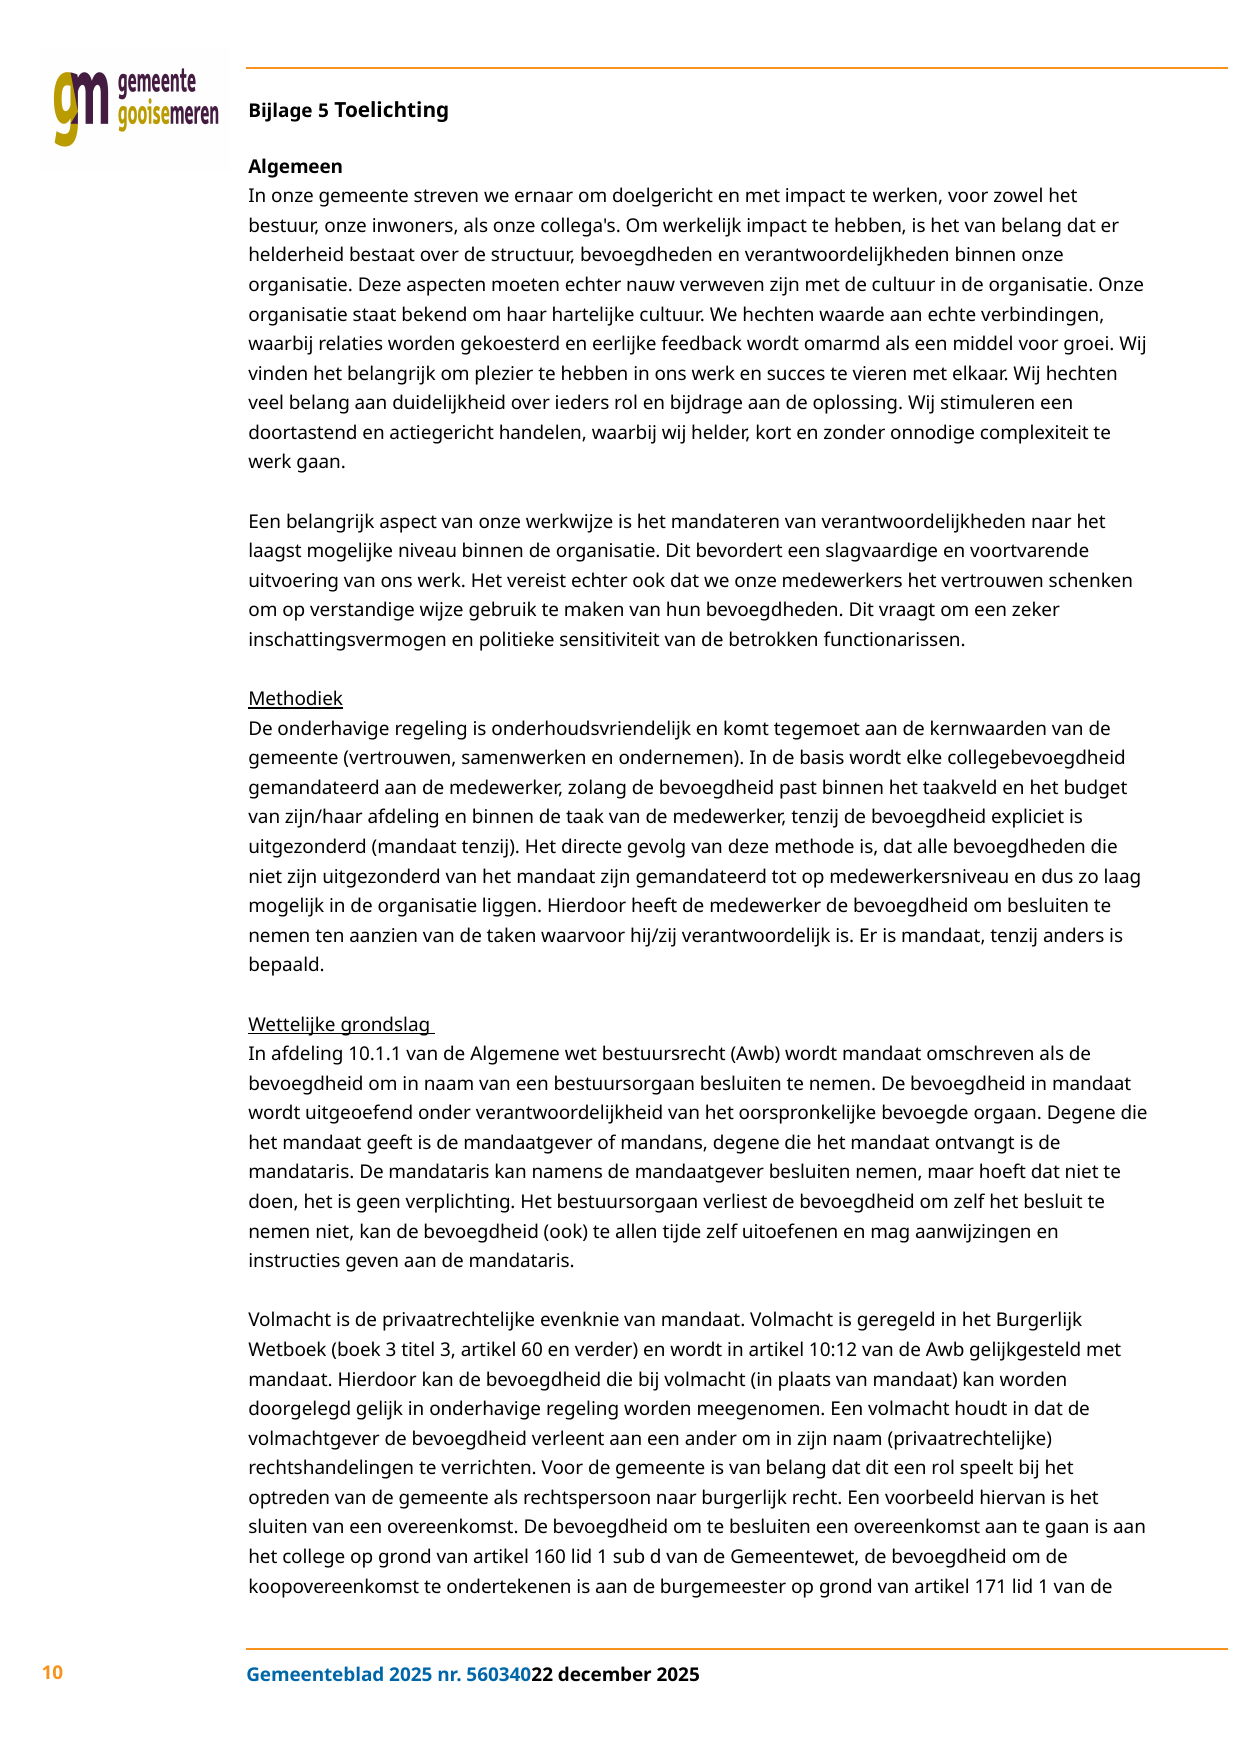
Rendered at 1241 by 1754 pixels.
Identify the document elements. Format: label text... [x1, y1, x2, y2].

text Wettelijke grondslag [248, 1011, 1152, 1037]
text De onderhavige regeling is onderhoudsvriendelijk en komt tegemoet aan de kernwaarden van de gemeente (vertrouwen, samenwerken en ondernemen). In de basis wordt elke collegebevoegdheid gemandateerd aan de medewerker, zolang de bevoegdheid past binnen het taakveld en het budget van zijn/haar afdeling en binnen de taak van de medewerker, tenzij de bevoegdheid expliciet is uitgezonderd (mandaat tenzij). Het directe gevolg van deze methode is, dat alle bevoegdheden die niet zijn uitgezonderd van het mandaat zijn gemandateerd tot op medewerkersniveau en dus zo laag mogelijk in de organisatie liggen. Hierdoor heeft de medewerker de bevoegdheid om besluiten te nemen ten aanzien van de taken waarvoor hij/zij verantwoordelijk is. Er is mandaat, tenzij anders is bepaald. [248, 715, 1152, 977]
text In afdeling 10.1.1 van de Algemene wet bestuursrecht (Awb) wordt mandaat omschreven als de bevoegdheid om in naam van een bestuursorgaan besluiten te nemen. De bevoegdheid in mandaat wordt uitgeoefend onder verantwoordelijkheid van het oorspronkelijke bevoegde orgaan. Degene die het mandaat geeft is de mandaatgever of mandans, degene die het mandaat ontvangt is de mandataris. De mandataris kan namens de mandaatgever besluiten nemen, maar hoeft dat niet te doen, het is geen verplichting. Het bestuursorgaan verliest de bevoegdheid om zelf het besluit te nemen niet, kan de bevoegdheid (ook) te allen tijde zelf uitoefenen en mag aanwijzingen en instructies geven aan de mandataris. [248, 1040, 1152, 1273]
picture [41, 47, 231, 172]
text Methodiek [248, 685, 1152, 711]
text Bijlage 5 Toelichting [248, 95, 1152, 123]
text Algemeen [248, 153, 1152, 179]
text Volmacht is de privaatrechtelijke evenknie van mandaat. Volmacht is geregeld in het Burgerlijk Wetboek (boek 3 titel 3, artikel 60 en verder) en wordt in artikel 10:12 van de Awb gelijkgesteld met mandaat. Hierdoor kan de bevoegdheid die bij volmacht (in plaats van mandaat) kan worden doorgelegd gelijk in onderhavige regeling worden meegenomen. Een volmacht houdt in dat de volmachtgever de bevoegdheid verleent aan een ander om in zijn naam (privaatrechtelijke) rechtshandelingen te verrichten. Voor de gemeente is van belang dat dit een rol speelt bij het optreden van de gemeente als rechtspersoon naar burgerlijk recht. Een voorbeeld hiervan is het sluiten van een overeenkomst. De bevoegdheid om te besluiten een overeenkomst aan te gaan is aan het college op grond van artikel 160 lid 1 sub d van de Gemeentewet, de bevoegdheid om de koopovereenkomst te ondertekenen is aan de burgemeester op grond van artikel 171 lid 1 van de [248, 1307, 1152, 1599]
text In onze gemeente streven we ernaar om doelgericht en met impact te werken, voor zowel het bestuur, onze inwoners, als onze collega's. Om werkelijk impact te hebben, is het van belang dat er helderheid bestaat over de structuur, bevoegdheden en verantwoordelijkheden binnen onze organisatie. Deze aspecten moeten echter nauw verweven zijn met de cultuur in de organisatie. Onze organisatie staat bekend om haar hartelijke cultuur. We hechten waarde aan echte verbindingen, waarbij relaties worden gekoesterd en eerlijke feedback wordt omarmd als een middel voor groei. Wij vinden het belangrijk om plezier te hebben in ons werk en succes te vieren met elkaar. Wij hechten veel belang aan duidelijkheid over ieders rol en bijdrage aan de oplossing. Wij stimuleren een doortastend en actiegericht handelen, waarbij wij helder, kort en zonder onnodige complexiteit te werk gaan. [248, 182, 1152, 474]
text Een belangrijk aspect van onze werkwijze is het mandateren van verantwoordelijkheden naar het laagst mogelijke niveau binnen de organisatie. Dit bevordert een slagvaardige en voortvarende uitvoering van ons werk. Het vereist echter ook dat we onze medewerkers het vertrouwen schenken om op verstandige wijze gebruik te maken van hun bevoegdheden. Dit vraagt om een zeker inschattingsvermogen en politieke sensitiviteit van de betrokken functionarissen. [248, 508, 1152, 652]
